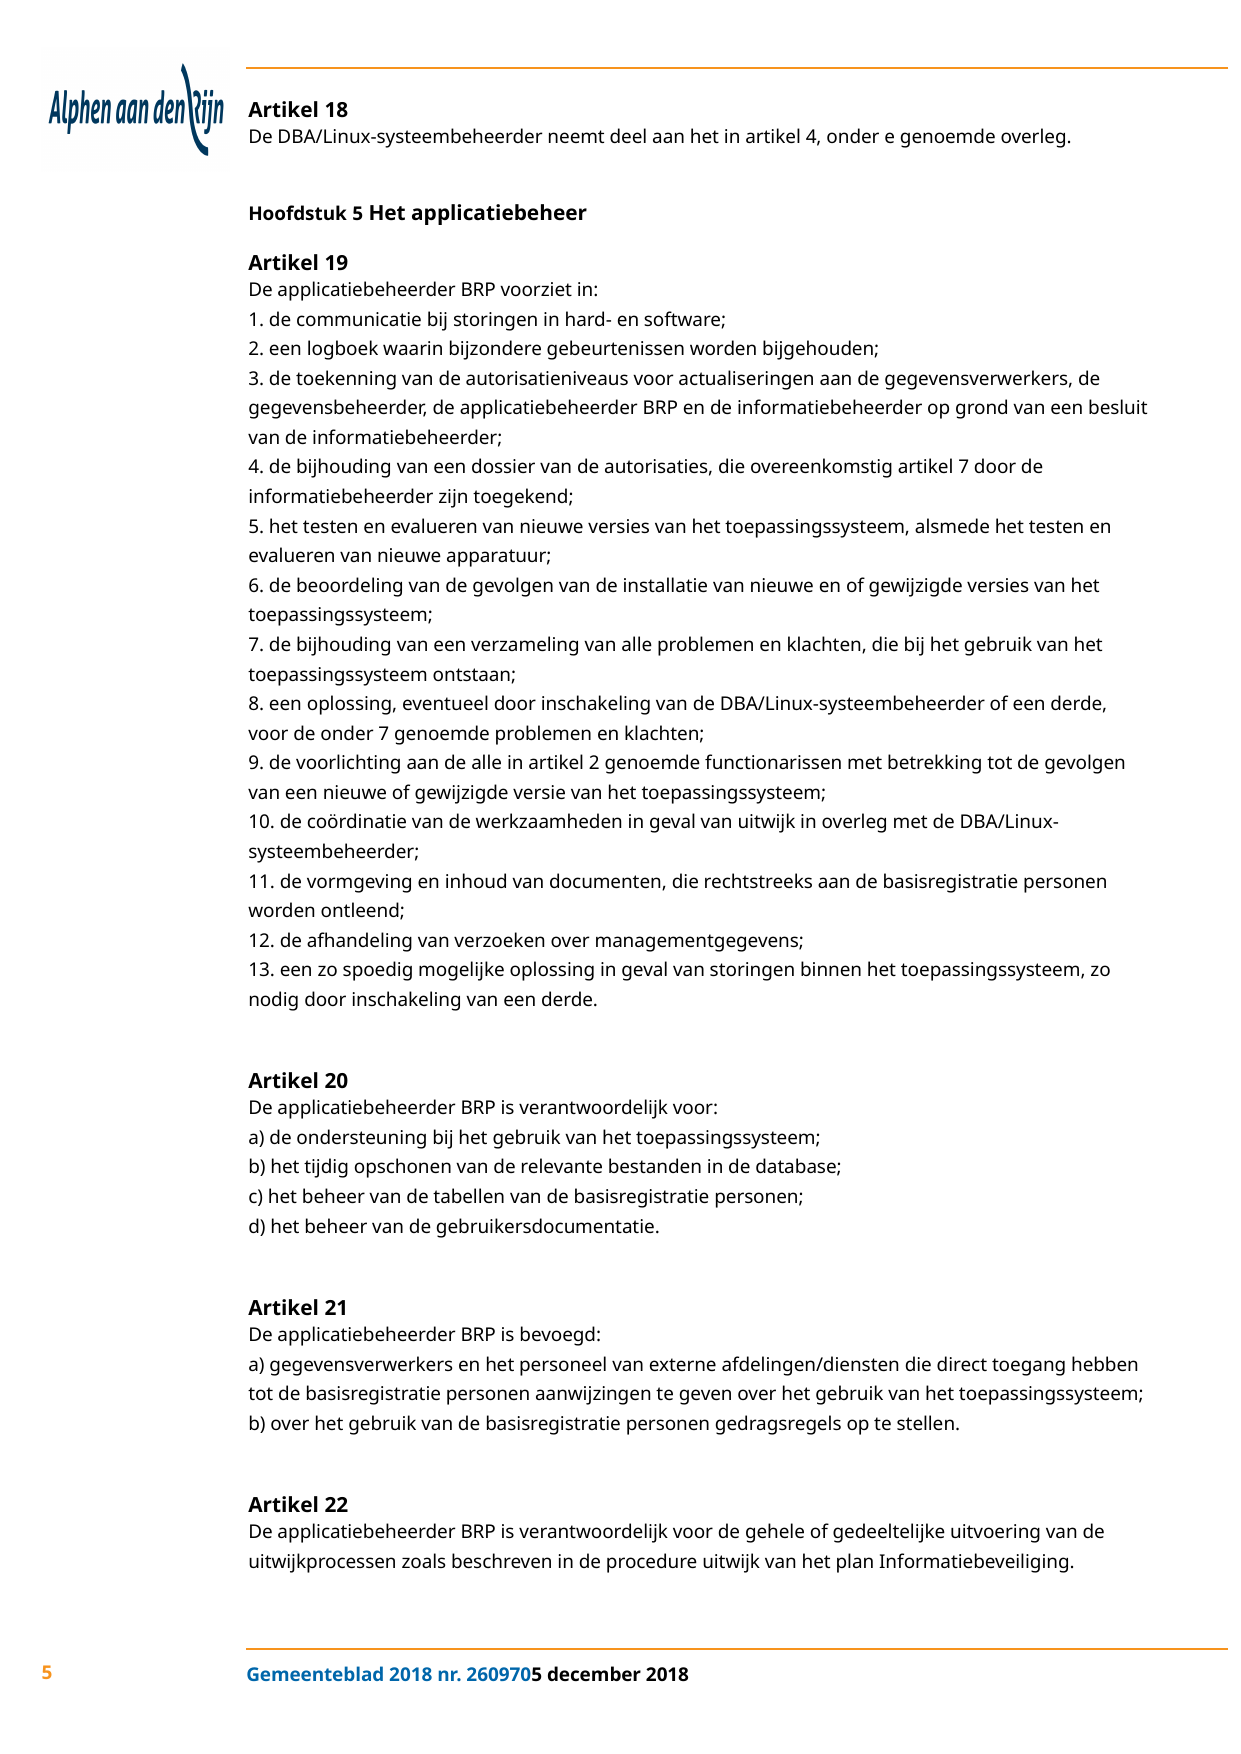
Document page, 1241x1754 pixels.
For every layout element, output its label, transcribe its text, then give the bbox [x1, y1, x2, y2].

text De applicatiebeheerder BRP is bevoegd: [248, 1321, 1152, 1347]
text Artikel 21 [248, 1293, 1152, 1321]
text De applicatiebeheerder BRP voorziet in: [248, 276, 1152, 302]
text 8. een oplossing, eventueel door inschakeling van de DBA/Linux-systeembeheerder of een derde, voor de onder 7 genoemde problemen en klachten; [248, 690, 1152, 746]
text Hoofdstuk 5 Het applicatiebeheer [248, 198, 1152, 227]
text 13. een zo spoedig mogelijke oplossing in geval van storingen binnen het toepassingssysteem, zo nodig door inschakeling van een derde. [248, 957, 1152, 1012]
text De DBA/Linux-systeembeheerder neemt deel aan het in artikel 4, onder e genoemde overleg. [248, 123, 1152, 149]
text Artikel 20 [248, 1066, 1152, 1094]
text 9. de voorlichting aan de alle in artikel 2 genoemde functionarissen met betrekking tot de gevolgen van een nieuwe of gewijzigde versie van het toepassingssysteem; [248, 749, 1152, 805]
text 5. het testen en evalueren van nieuwe versies van het toepassingssysteem, alsmede het testen en evalueren van nieuwe apparatuur; [248, 513, 1152, 568]
text 1. de communicatie bij storingen in hard- en software; [248, 306, 1152, 331]
text b) over het gebruik van de basisregistratie personen gedragsregels op te stellen. [248, 1410, 1152, 1436]
text 7. de bijhouding van een verzameling van alle problemen en klachten, die bij het gebruik van het toepassingssysteem ontstaan; [248, 631, 1152, 686]
text De applicatiebeheerder BRP is verantwoordelijk voor de gehele of gedeeltelijke uitvoering van de uitwijkprocessen zoals beschreven in de procedure uitwijk van het plan Informatiebeveiliging. [248, 1518, 1152, 1574]
text a) de ondersteuning bij het gebruik van het toepassingssysteem; [248, 1124, 1152, 1150]
picture [41, 47, 231, 172]
text 10. de coördinatie van de werkzaamheden in geval van uitwijk in overleg met de DBA/Linux-systeembeheerder; [248, 809, 1152, 864]
text De applicatiebeheerder BRP is verantwoordelijk voor: [248, 1094, 1152, 1120]
text d) het beheer van de gebruikersdocumentatie. [248, 1213, 1152, 1239]
text 11. de vormgeving en inhoud van documenten, die rechtstreeks aan de basisregistratie personen worden ontleend; [248, 868, 1152, 923]
text Artikel 19 [248, 248, 1152, 276]
text a) gegevensverwerkers en het personeel van externe afdelingen/diensten die direct toegang hebben tot de basisregistratie personen aanwijzingen te geven over het gebruik van het toepassingssysteem; [248, 1351, 1152, 1406]
text c) het beheer van de tabellen van de basisregistratie personen; [248, 1183, 1152, 1209]
text Artikel 18 [248, 95, 1152, 123]
text 2. een logboek waarin bijzondere gebeurtenissen worden bijgehouden; [248, 335, 1152, 361]
text Artikel 22 [248, 1490, 1152, 1518]
text 6. de beoordeling van de gevolgen van de installatie van nieuwe en of gewijzigde versies van het toepassingssysteem; [248, 572, 1152, 627]
text b) het tijdig opschonen van de relevante bestanden in de database; [248, 1154, 1152, 1179]
text 3. de toekenning van de autorisatieniveaus voor actualiseringen aan de gegevensverwerkers, de gegevensbeheerder, de applicatiebeheerder BRP en de informatiebeheerder op grond van een besluit van de informatiebeheerder; [248, 365, 1152, 450]
text 4. de bijhouding van een dossier van de autorisaties, die overeenkomstig artikel 7 door de informatiebeheerder zijn toegekend; [248, 454, 1152, 509]
text 12. de afhandeling van verzoeken over managementgegevens; [248, 927, 1152, 953]
